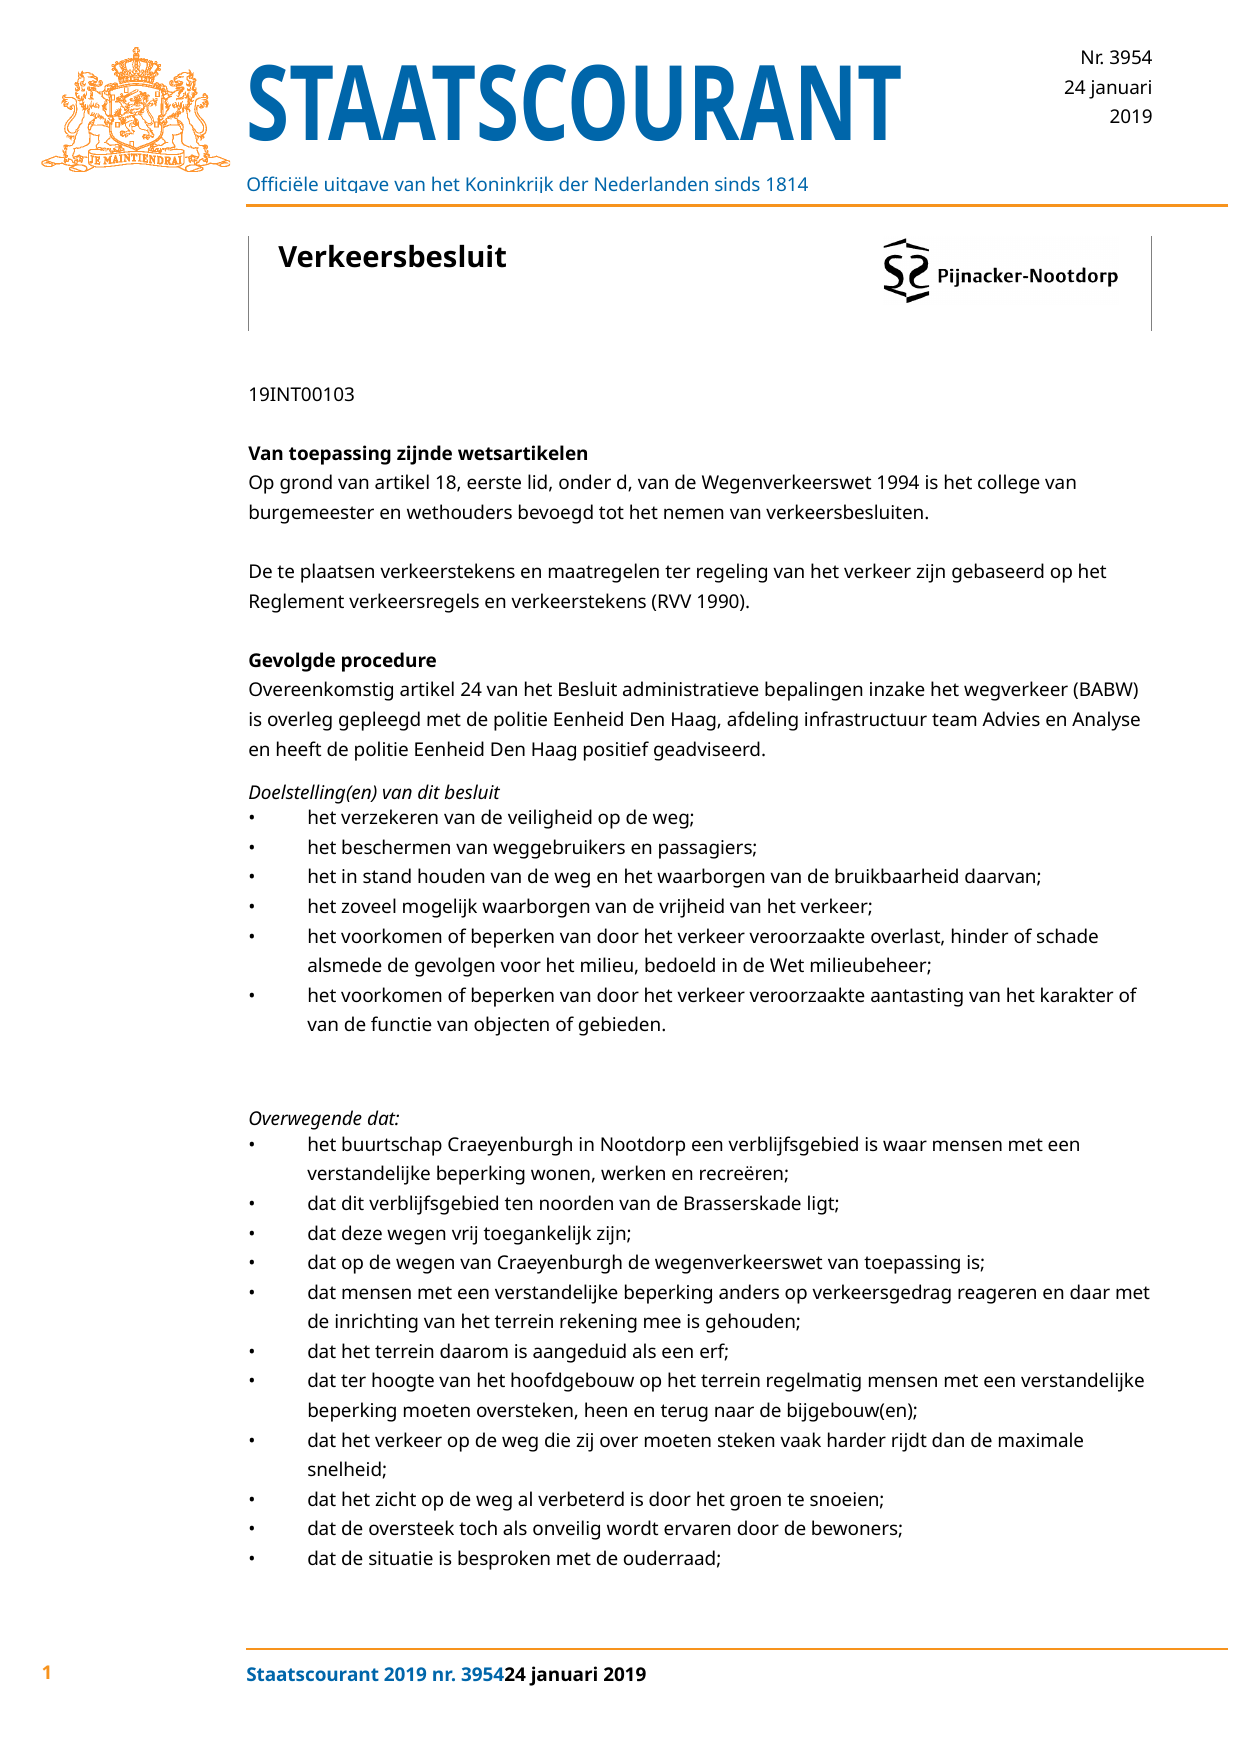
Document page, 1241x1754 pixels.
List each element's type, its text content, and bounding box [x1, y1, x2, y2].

list dat het verkeer op de weg die zij over moeten steken vaak harder rijdt dan de maximale snelheid; [248, 1427, 1152, 1482]
list het voorkomen of beperken van door het verkeer veroorzaakte overlast, hinder of schade alsmede de gevolgen voor het milieu, bedoeld in de Wet milieubeheer; [248, 923, 1152, 978]
text Op grond van artikel 18, eerste lid, onder d, van de Wegenverkeerswet 1994 is het college van burgemeester en wethouders bevoegd tot het nemen van verkeersbesluiten. [248, 469, 1152, 525]
list dat op de wegen van Craeyenburgh de wegenverkeerswet van toepassing is; [248, 1249, 1152, 1275]
text Overeenkomstig artikel 24 van het Besluit administratieve bepalingen inzake het wegverkeer (BABW) is overleg gepleegd met de politie Eenheid Den Haag, afdeling infrastructuur team Advies en Analyse en heeft de politie Eenheid Den Haag positief geadviseerd. [248, 677, 1152, 761]
text Doelstelling(en) van dit besluit [248, 779, 1152, 804]
text Overwegende dat: [248, 1105, 1152, 1131]
list het voorkomen of beperken van door het verkeer veroorzaakte aantasting van het karakter of van de functie van objecten of gebieden. [248, 982, 1152, 1037]
table_header [850, 236, 1151, 331]
list het verzekeren van de veiligheid op de weg; [248, 804, 1152, 830]
text De te plaatsen verkeerstekens en maatregelen ter regeling van het verkeer zijn gebaseerd op het Reglement verkeersregels en verkeerstekens (RVV 1990). [248, 558, 1152, 613]
list dat mensen met een verstandelijke beperking anders op verkeersgedrag reageren en daar met de inrichting van het terrein rekening mee is gehouden; [248, 1279, 1152, 1334]
list dat ter hoogte van het hoofdgebouw op het terrein regelmatig mensen met een verstandelijke beperking moeten oversteken, heen en terug naar de bijgebouw(en); [248, 1368, 1152, 1423]
list dat de situatie is besproken met de ouderraad; [248, 1545, 1152, 1571]
text Van toepassing zijnde wetsartikelen [248, 440, 1152, 466]
table_header Verkeersbesluit [249, 236, 850, 331]
list dat de oversteek toch als onveilig wordt ervaren door de bewoners; [248, 1516, 1152, 1541]
list het beschermen van weggebruikers en passagiers; [248, 834, 1152, 860]
picture [882, 236, 1119, 305]
list dat dit verblijfsgebied ten noorden van de Brasserskade ligt; [248, 1190, 1152, 1216]
list het zoveel mogelijk waarborgen van de vrijheid van het verkeer; [248, 893, 1152, 919]
list dat deze wegen vrij toegankelijk zijn; [248, 1220, 1152, 1245]
text Gevolgde procedure [248, 647, 1152, 673]
picture [41, 47, 231, 172]
list het in stand houden van de weg en het waarborgen van de bruikbaarheid daarvan; [248, 864, 1152, 889]
list dat het zicht op de weg al verbeterd is door het groen te snoeien; [248, 1486, 1152, 1512]
list het buurtschap Craeyenburgh in Nootdorp een verblijfsgebied is waar mensen met een verstandelijke beperking wonen, werken en recreëren; [248, 1131, 1152, 1186]
text 19INT00103 [248, 381, 1152, 406]
list dat het terrein daarom is aangeduid als een erf; [248, 1338, 1152, 1364]
